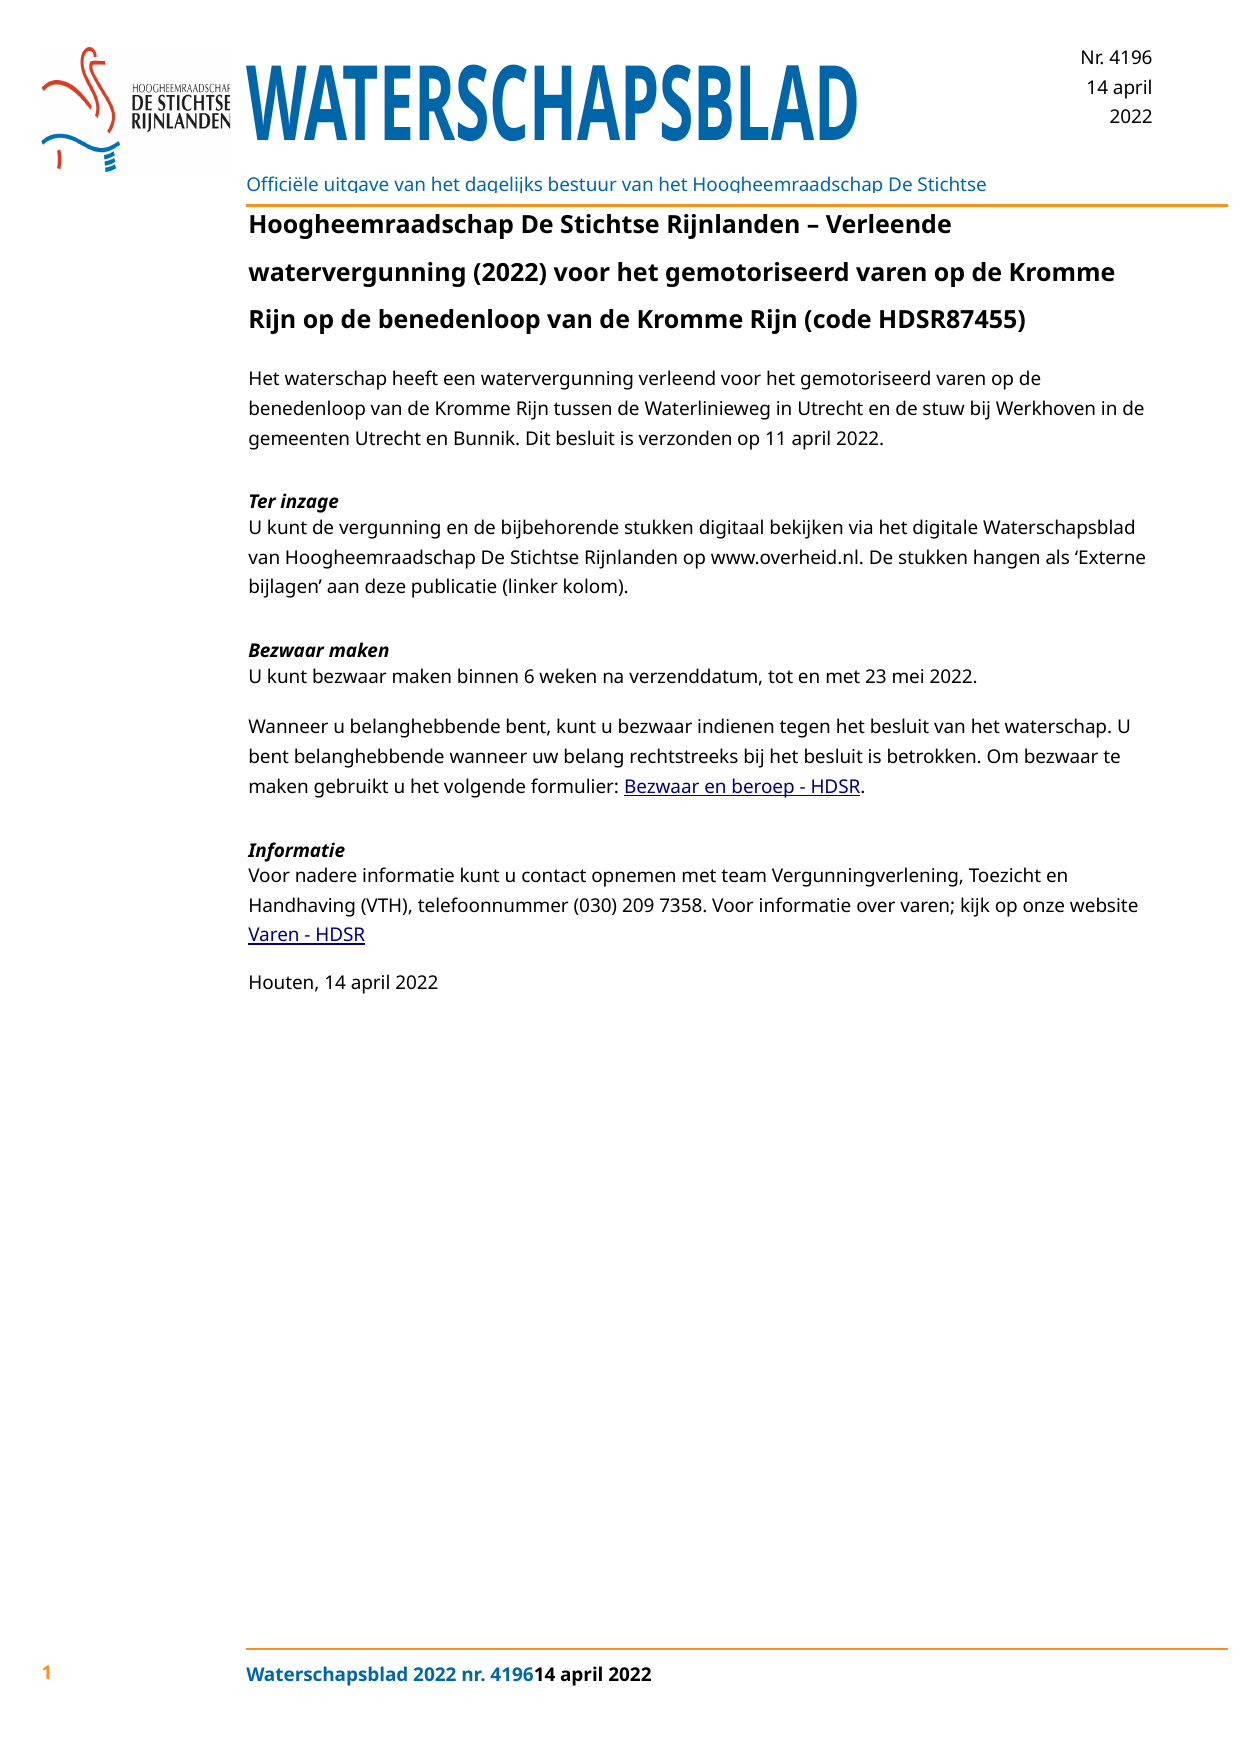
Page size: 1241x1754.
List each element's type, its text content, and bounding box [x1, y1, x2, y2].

text Het waterschap heeft een watervergunning verleend voor het gemotoriseerd varen op de benedenloop van de Kromme Rijn tussen de Waterlinieweg in Utrecht en de stuw bij Werkhoven in de gemeenten Utrecht en Bunnik. Dit besluit is verzonden op 11 april 2022. [248, 366, 1152, 450]
text Informatie [248, 837, 1152, 862]
text Hoogheemraadschap De Stichtse Rijnlanden – Verleende watervergunning (2022) voor het gemotoriseerd varen op de Kromme Rijn op de benedenloop van de Kromme Rijn (code HDSR87455) [248, 207, 1152, 336]
text Wanneer u belanghebbende bent, kunt u bezwaar indienen tegen het besluit van het waterschap. U bent belanghebbende wanneer uw belang rechtstreeks bij het besluit is betrokken. Om bezwaar te maken gebruikt u het volgende formulier: Bezwaar en beroep - HDSR. [248, 714, 1152, 798]
text Voor nadere informatie kunt u contact opnemen met team Vergunningverlening, Toezicht en Handhaving (VTH), telefoonnummer (030) 209 7358. Voor informatie over varen; kijk op onze website Varen - HDSR [248, 862, 1152, 947]
picture [41, 47, 231, 172]
text U kunt de vergunning en de bijbehorende stukken digitaal bekijken via het digitale Waterschapsblad van Hoogheemraadschap De Stichtse Rijnlanden op www.overheid.nl. De stukken hangen als ‘Externe bijlagen’ aan deze publicatie (linker kolom). [248, 514, 1152, 599]
text Bezwaar maken [248, 637, 1152, 663]
text Ter inzage [248, 489, 1152, 514]
text U kunt bezwaar maken binnen 6 weken na verzenddatum, tot en met 23 mei 2022. [248, 663, 1152, 689]
text Houten, 14 april 2022 [248, 969, 1152, 995]
